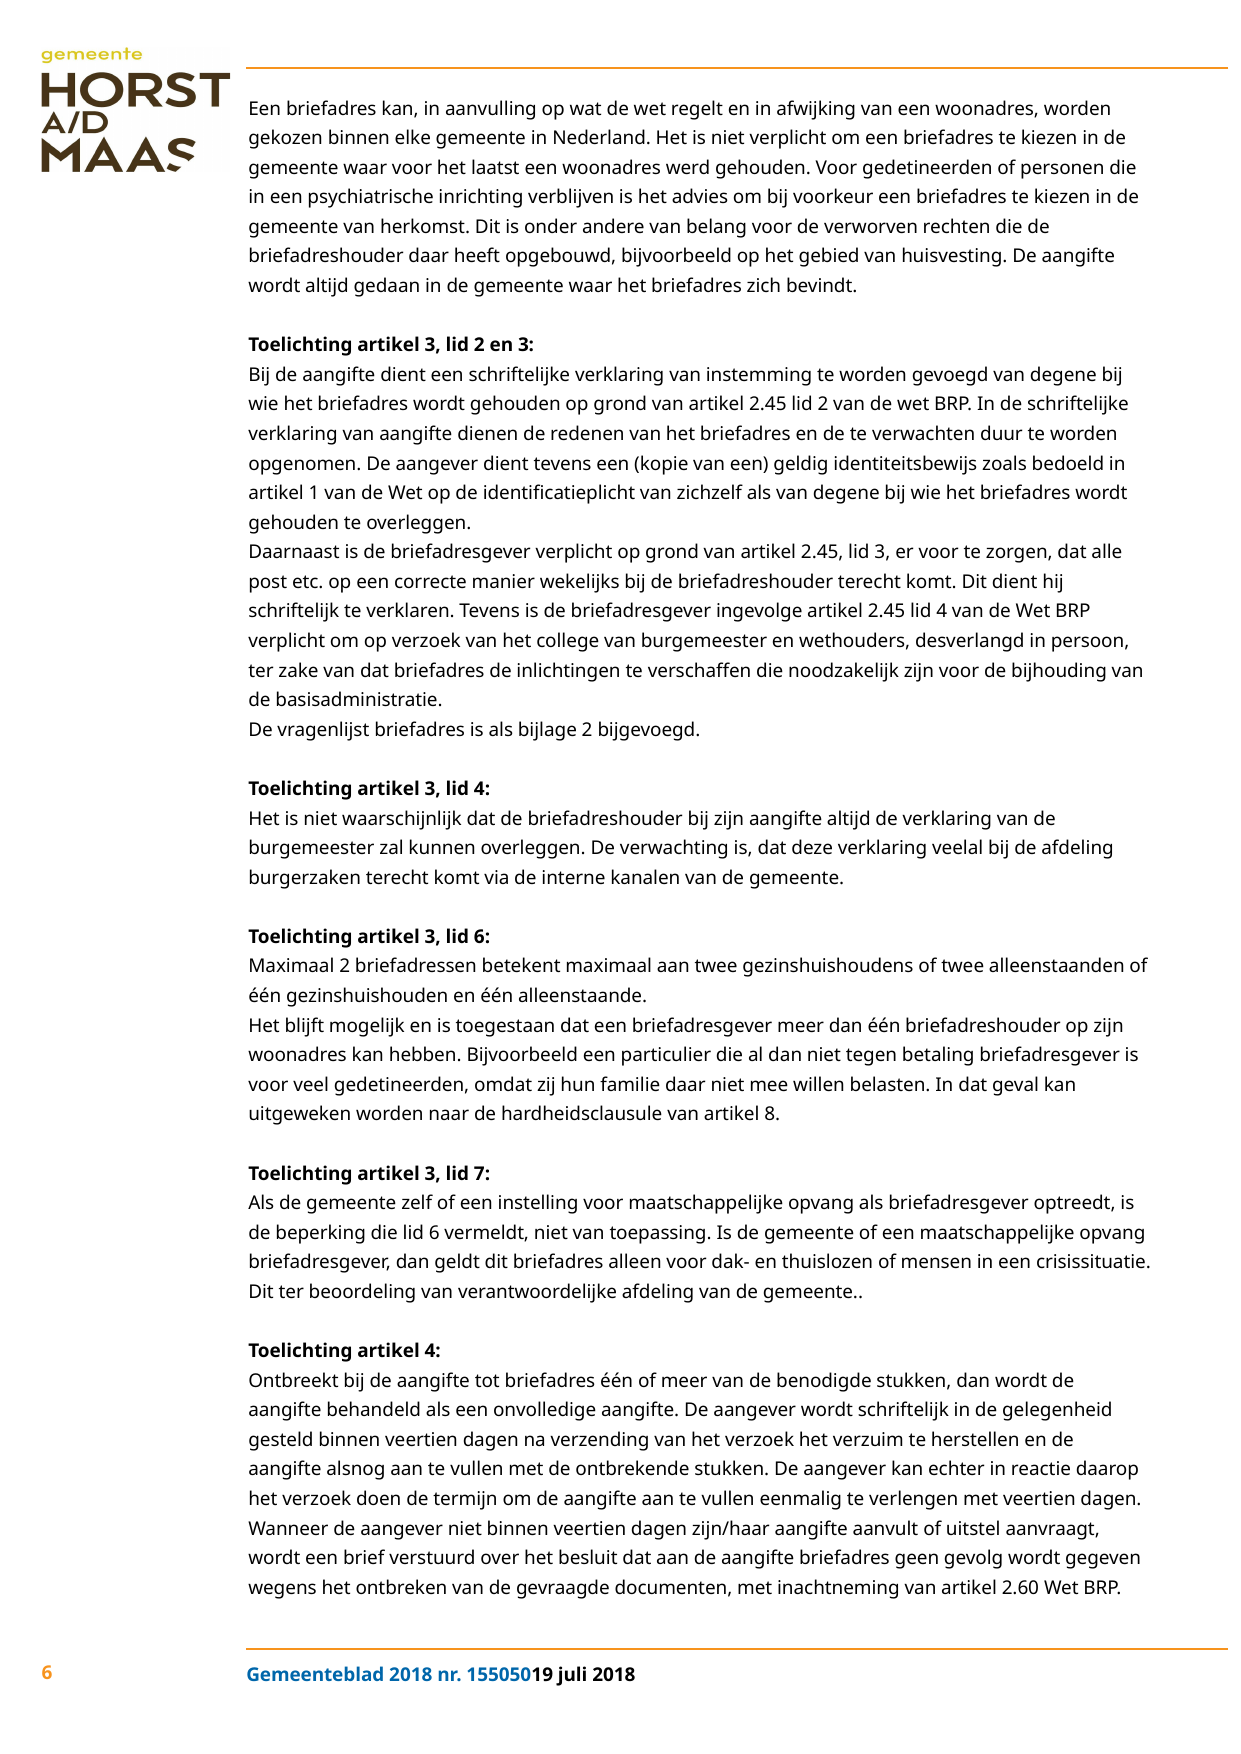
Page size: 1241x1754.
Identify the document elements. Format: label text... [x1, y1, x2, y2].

text Een briefadres kan, in aanvulling op wat de wet regelt en in afwijking van een woonadres, worden gekozen binnen elke gemeente in Nederland. Het is niet verplicht om een briefadres te kiezen in de gemeente waar voor het laatst een woonadres werd gehouden. Voor gedetineerden of personen die in een psychiatrische inrichting verblijven is het advies om bij voorkeur een briefadres te kiezen in de gemeente van herkomst. Dit is onder andere van belang voor de verworven rechten die de briefadreshouder daar heeft opgebouwd, bijvoorbeeld op het gebied van huisvesting. De aangifte wordt altijd gedaan in de gemeente waar het briefadres zich bevindt. [248, 95, 1152, 298]
text Toelichting artikel 3, lid 7: [248, 1160, 1152, 1186]
text Als de gemeente zelf of een instelling voor maatschappelijke opvang als briefadresgever optreedt, is de beperking die lid 6 vermeldt, niet van toepassing. Is de gemeente of een maatschappelijke opvang briefadresgever, dan geldt dit briefadres alleen voor dak- en thuislozen of mensen in een crisissituatie. Dit ter beoordeling van verantwoordelijke afdeling van de gemeente.. [248, 1189, 1152, 1304]
text Toelichting artikel 3, lid 4: [248, 775, 1152, 801]
text Toelichting artikel 3, lid 6: [248, 923, 1152, 949]
text Wanneer de aangever niet binnen veertien dagen zijn/haar aangifte aanvult of uitstel aanvraagt, wordt een brief verstuurd over het besluit dat aan de aangifte briefadres geen gevolg wordt gegeven wegens het ontbreken van de gevraagde documenten, met inachtneming van artikel 2.60 Wet BRP. [248, 1515, 1152, 1600]
text Maximaal 2 briefadressen betekent maximaal aan twee gezinshuishoudens of twee alleenstaanden of één gezinshuishouden en één alleenstaande. [248, 953, 1152, 1008]
text Daarnaast is de briefadresgever verplicht op grond van artikel 2.45, lid 3, er voor te zorgen, dat alle post etc. op een correcte manier wekelijks bij de briefadreshouder terecht komt. Dit dient hij schriftelijk te verklaren. Tevens is de briefadresgever ingevolge artikel 2.45 lid 4 van de Wet BRP verplicht om op verzoek van het college van burgemeester en wethouders, desverlangd in persoon, ter zake van dat briefadres de inlichtingen te verschaffen die noodzakelijk zijn voor de bijhouding van de basisadministratie. [248, 538, 1152, 712]
text Het blijft mogelijk en is toegestaan dat een briefadresgever meer dan één briefadreshouder op zijn woonadres kan hebben. Bijvoorbeeld een particulier die al dan niet tegen betaling briefadresgever is voor veel gedetineerden, omdat zij hun familie daar niet mee willen belasten. In dat geval kan uitgeweken worden naar de hardheidsclausule van artikel 8. [248, 1012, 1152, 1126]
text De vragenlijst briefadres is als bijlage 2 bijgevoegd. [248, 716, 1152, 742]
text Het is niet waarschijnlijk dat de briefadreshouder bij zijn aangifte altijd de verklaring van de burgemeester zal kunnen overleggen. De verwachting is, dat deze verklaring veelal bij de afdeling burgerzaken terecht komt via de interne kanalen van de gemeente. [248, 805, 1152, 890]
text Ontbreekt bij de aangifte tot briefadres één of meer van de benodigde stukken, dan wordt de aangifte behandeld als een onvolledige aangifte. De aangever wordt schriftelijk in de gelegenheid gesteld binnen veertien dagen na verzending van het verzoek het verzuim te herstellen en de aangifte alsnog aan te vullen met de ontbrekende stukken. De aangever kan echter in reactie daarop het verzoek doen de termijn om de aangifte aan te vullen eenmalig te verlengen met veertien dagen. [248, 1367, 1152, 1511]
picture [41, 47, 231, 172]
text Toelichting artikel 4: [248, 1337, 1152, 1363]
text Toelichting artikel 3, lid 2 en 3: [248, 331, 1152, 357]
text Bij de aangifte dient een schriftelijke verklaring van instemming te worden gevoegd van degene bij wie het briefadres wordt gehouden op grond van artikel 2.45 lid 2 van de wet BRP. In de schriftelijke verklaring van aangifte dienen de redenen van het briefadres en de te verwachten duur te worden opgenomen. De aangever dient tevens een (kopie van een) geldig identiteitsbewijs zoals bedoeld in artikel 1 van de Wet op de identificatieplicht van zichzelf als van degene bij wie het briefadres wordt gehouden te overleggen. [248, 361, 1152, 535]
